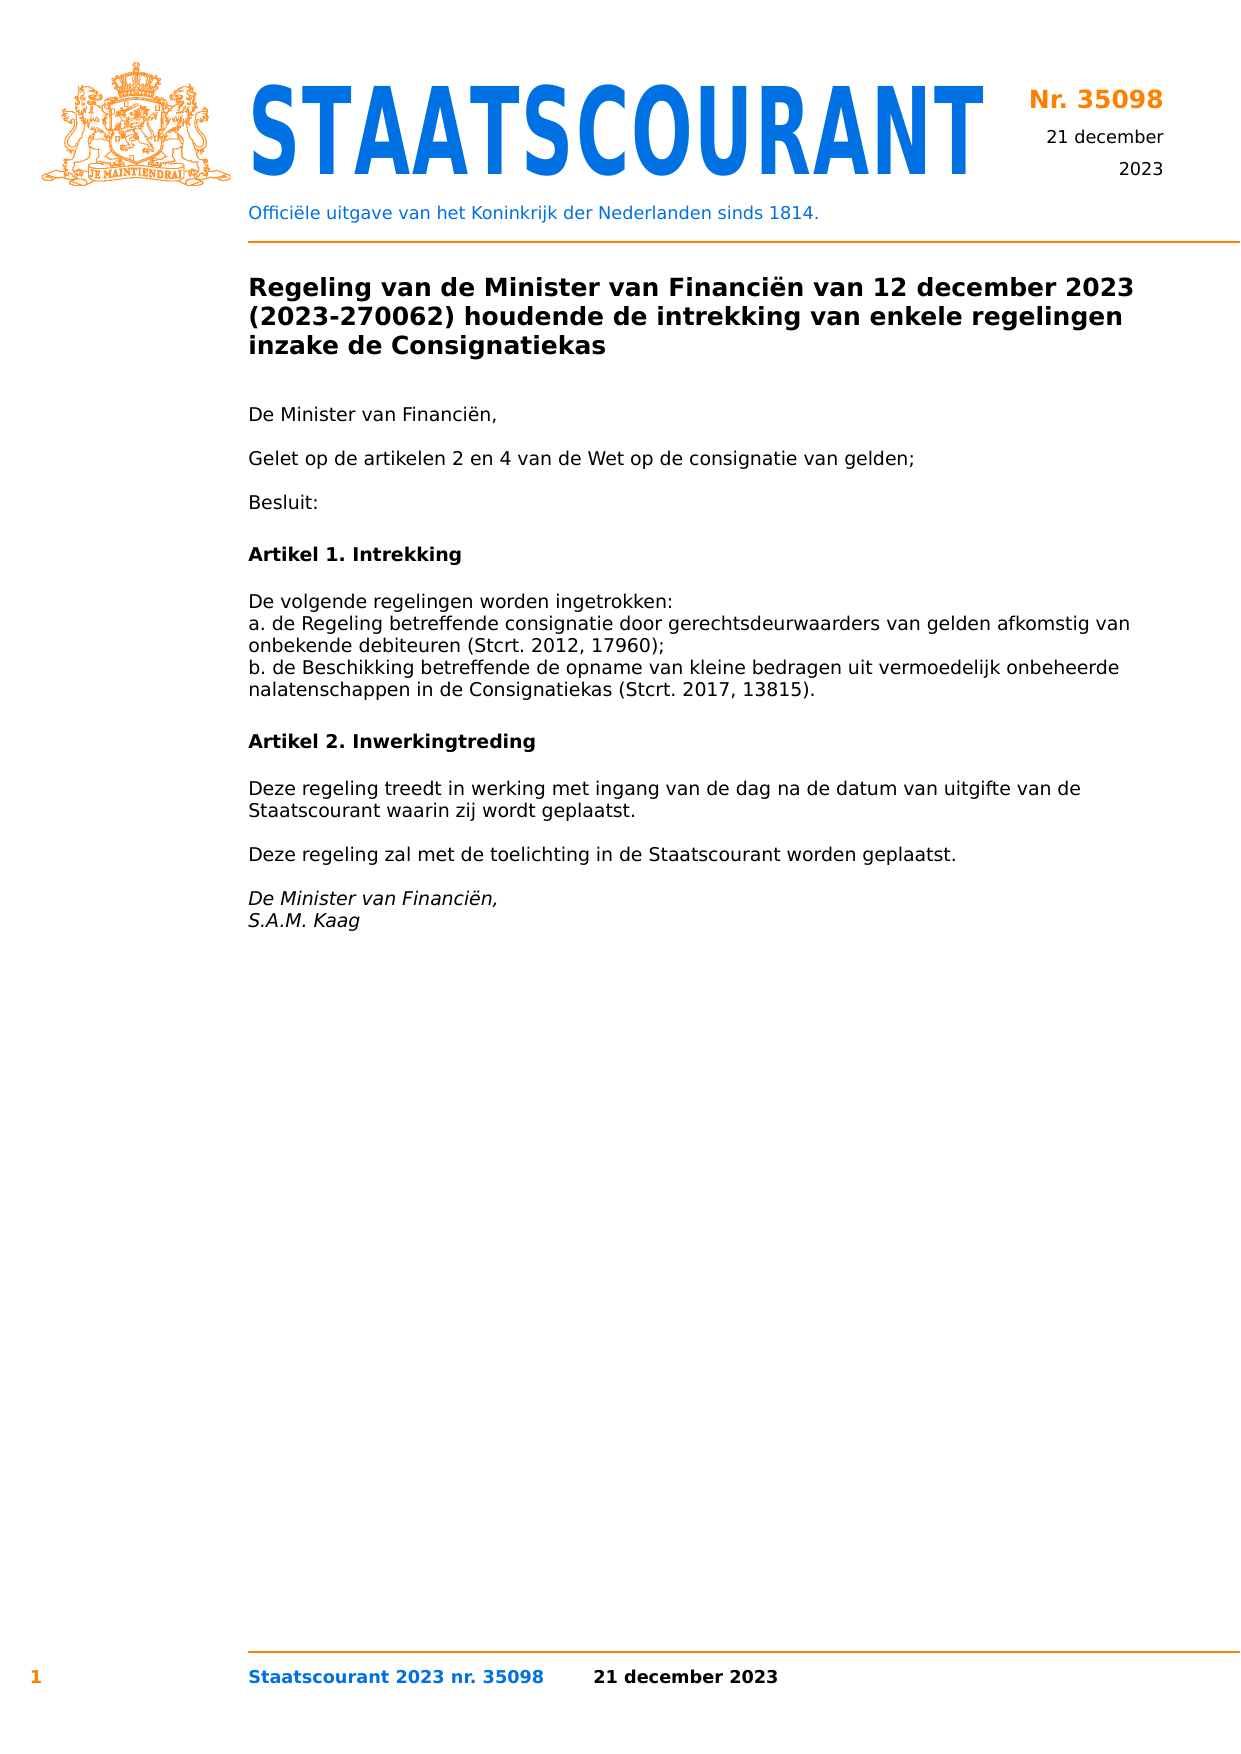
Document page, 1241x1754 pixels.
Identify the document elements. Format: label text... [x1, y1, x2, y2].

text Gelet op de artikelen 2 en 4 van de Wet op de consignatie van gelden; [248, 448, 1163, 470]
table_header [25, 62, 248, 241]
text De Minister van Financiën, [248, 404, 1163, 426]
table_cell 21 december [998, 121, 1240, 153]
text Deze regeling treedt in werking met ingang van de dag na de datum van uitgifte van de Staatscourant waarin zij wordt geplaatst. [248, 778, 1163, 822]
text b. de Beschikking betreffende de opname van kleine bedragen uit vermoedelijk onbeheerde nalatenschappen in de Consignatiekas (Stcrt. 2017, 13815). [248, 657, 1163, 701]
text Deze regeling zal met de toelichting in de Staatscourant worden geplaatst. [248, 844, 1163, 866]
text Besluit: [248, 492, 1163, 514]
subtitle Artikel 2. Inwerkingtreding [248, 731, 1163, 753]
table_header STAATSCOURANT [248, 62, 998, 203]
table_cell 2023 [998, 153, 1240, 203]
picture [41, 62, 231, 186]
subtitle Artikel 1. Intrekking [248, 544, 1163, 566]
subtitle Regeling van de Minister van Financiën van 12 december 2023 (2023-270062) houdende de intrekking van enkele regelingen inzake de Consignatiekas [248, 273, 1163, 361]
text De volgende regelingen worden ingetrokken: [248, 591, 1163, 613]
table_header Nr. 35098 [998, 62, 1240, 121]
table_cell Officiële uitgave van het Koninkrijk der Nederlanden sinds 1814. [248, 203, 1240, 241]
text a. de Regeling betreffende consignatie door gerechtsdeurwaarders van gelden afkomstig van onbekende debiteuren (Stcrt. 2012, 17960); [248, 613, 1163, 657]
text De Minister van Financiën, S.A.M. Kaag [248, 887, 1163, 931]
